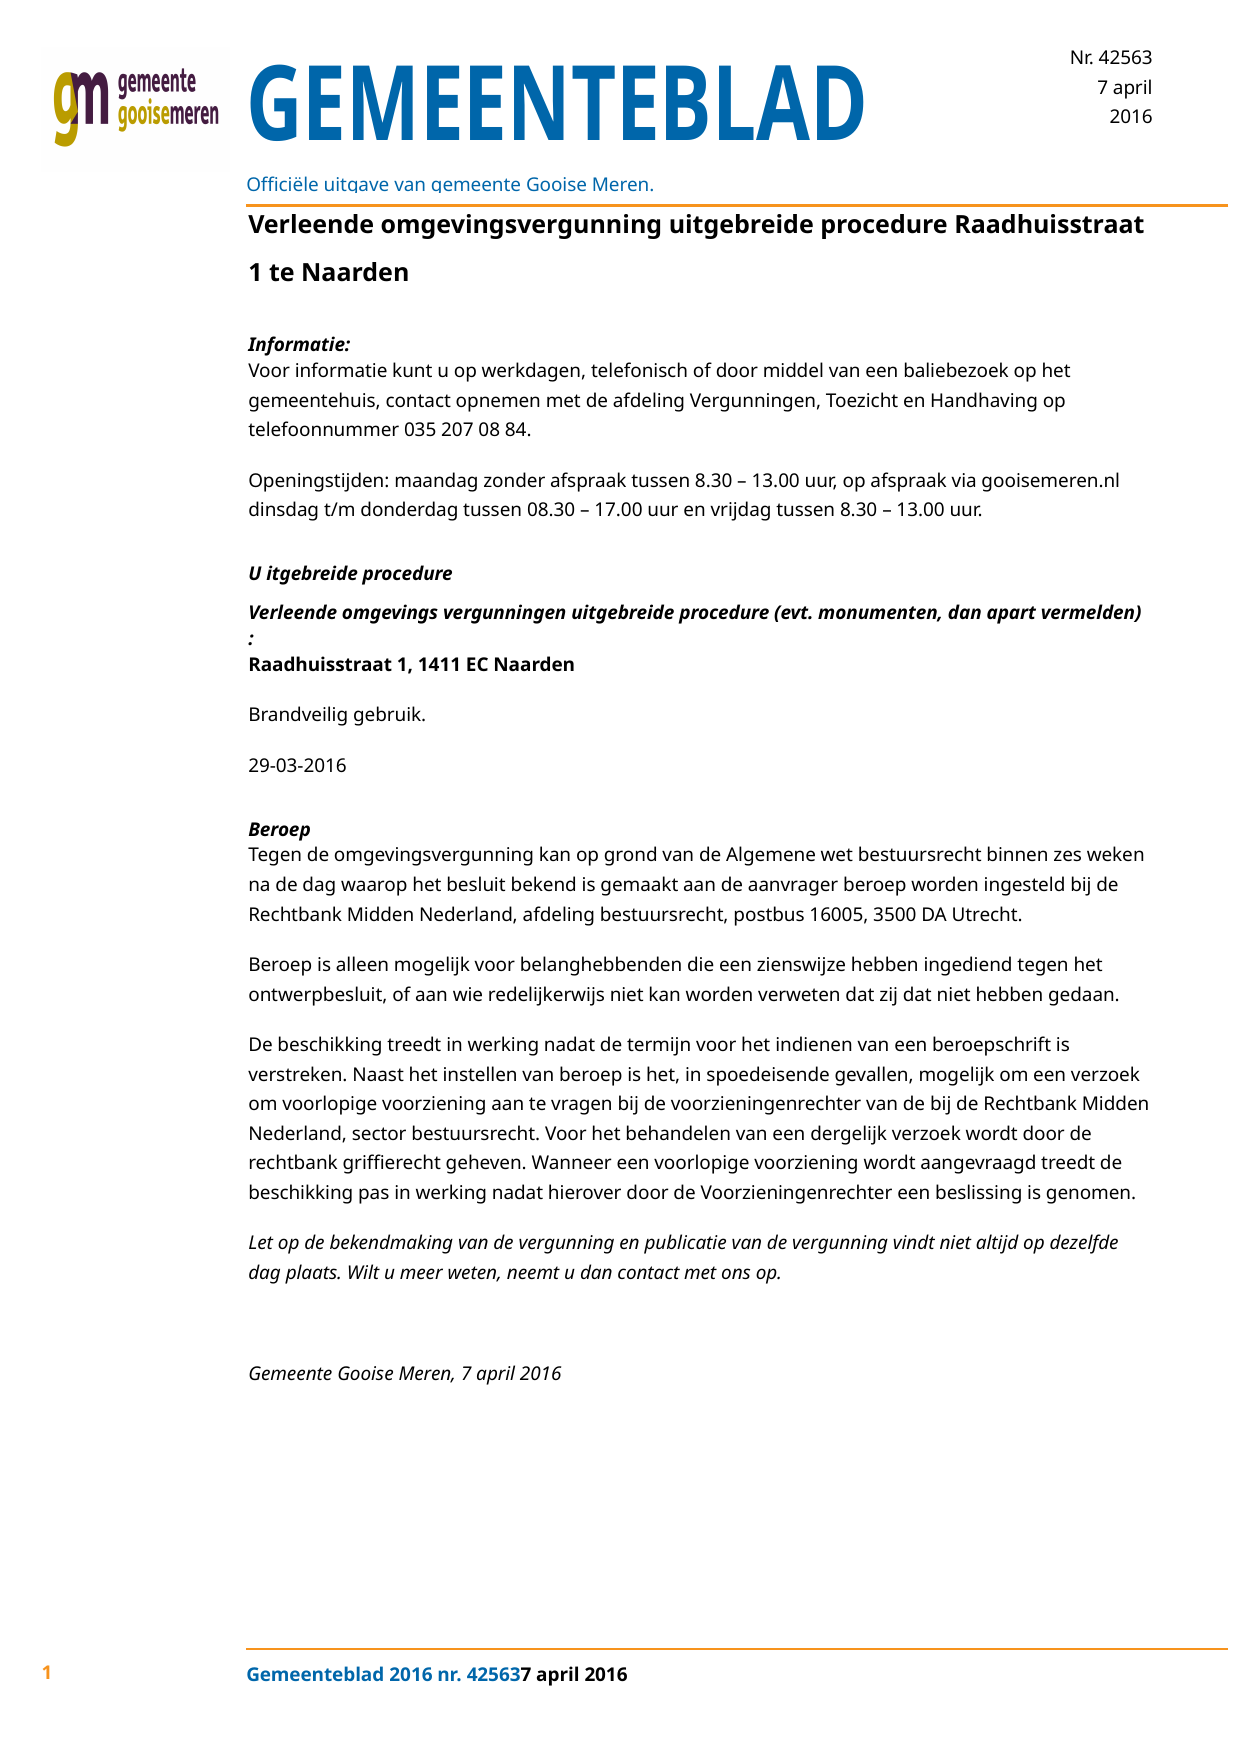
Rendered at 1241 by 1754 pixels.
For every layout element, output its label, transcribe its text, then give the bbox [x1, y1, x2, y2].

text Gemeente Gooise Meren, 7 april 2016 [248, 1360, 1152, 1386]
text Tegen de omgevingsvergunning kan op grond van de Algemene wet bestuursrecht binnen zes weken na de dag waarop het besluit bekend is gemaakt aan de aanvrager beroep worden ingesteld bij de Rechtbank Midden Nederland, afdeling bestuursrecht, postbus 16005, 3500 DA Utrecht. [248, 842, 1152, 926]
text Informatie: [248, 331, 1152, 357]
text De beschikking treedt in werking nadat de termijn voor het indienen van een beroepschrift is verstreken. Naast het instellen van beroep is het, in spoedeisende gevallen, mogelijk om een verzoek om voorlopige voorziening aan te vragen bij de voorzieningenrechter van de bij de Rechtbank Midden Nederland, sector bestuursrecht. Voor het behandelen van een dergelijk verzoek wordt door de rechtbank griffierecht geheven. Wanneer een voorlopige voorziening wordt aangevraagd treedt de beschikking pas in werking nadat hierover door de Voorzieningenrechter een beslissing is genomen. [248, 1031, 1152, 1205]
picture [41, 47, 231, 172]
text Voor informatie kunt u op werkdagen, telefonisch of door middel van een baliebezoek op het gemeentehuis, contact opnemen met de afdeling Vergunningen, Toezicht en Handhaving op telefoonnummer 035 207 08 84. [248, 357, 1152, 442]
text Openingstijden: maandag zonder afspraak tussen 8.30 – 13.00 uur, op afspraak via gooisemeren.nl dinsdag t/m donderdag tussen 08.30 – 17.00 uur en vrijdag tussen 8.30 – 13.00 uur. [248, 467, 1152, 522]
text 29-03-2016 [248, 752, 1152, 778]
text U itgebreide procedure [248, 560, 1152, 586]
text Verleende omgevingsvergunning uitgebreide procedure Raadhuisstraat 1 te Naarden [248, 207, 1152, 288]
text Brandveilig gebruik. [248, 701, 1152, 727]
text Raadhuisstraat 1, 1411 EC Naarden [248, 651, 1152, 677]
text Beroep is alleen mogelijk voor belanghebbenden die een zienswijze hebben ingediend tegen het ontwerpbesluit, of aan wie redelijkerwijs niet kan worden verweten dat zij dat niet hebben gedaan. [248, 951, 1152, 1006]
text Beroep [248, 816, 1152, 842]
text Let op de bekendmaking van de vergunning en publicatie van de vergunning vindt niet altijd op dezelfde dag plaats. Wilt u meer weten, neemt u dan contact met ons op. [248, 1229, 1152, 1285]
text Verleende omgevings vergunningen uitgebreide procedure (evt. monumenten, dan apart vermelden) : [248, 599, 1152, 651]
